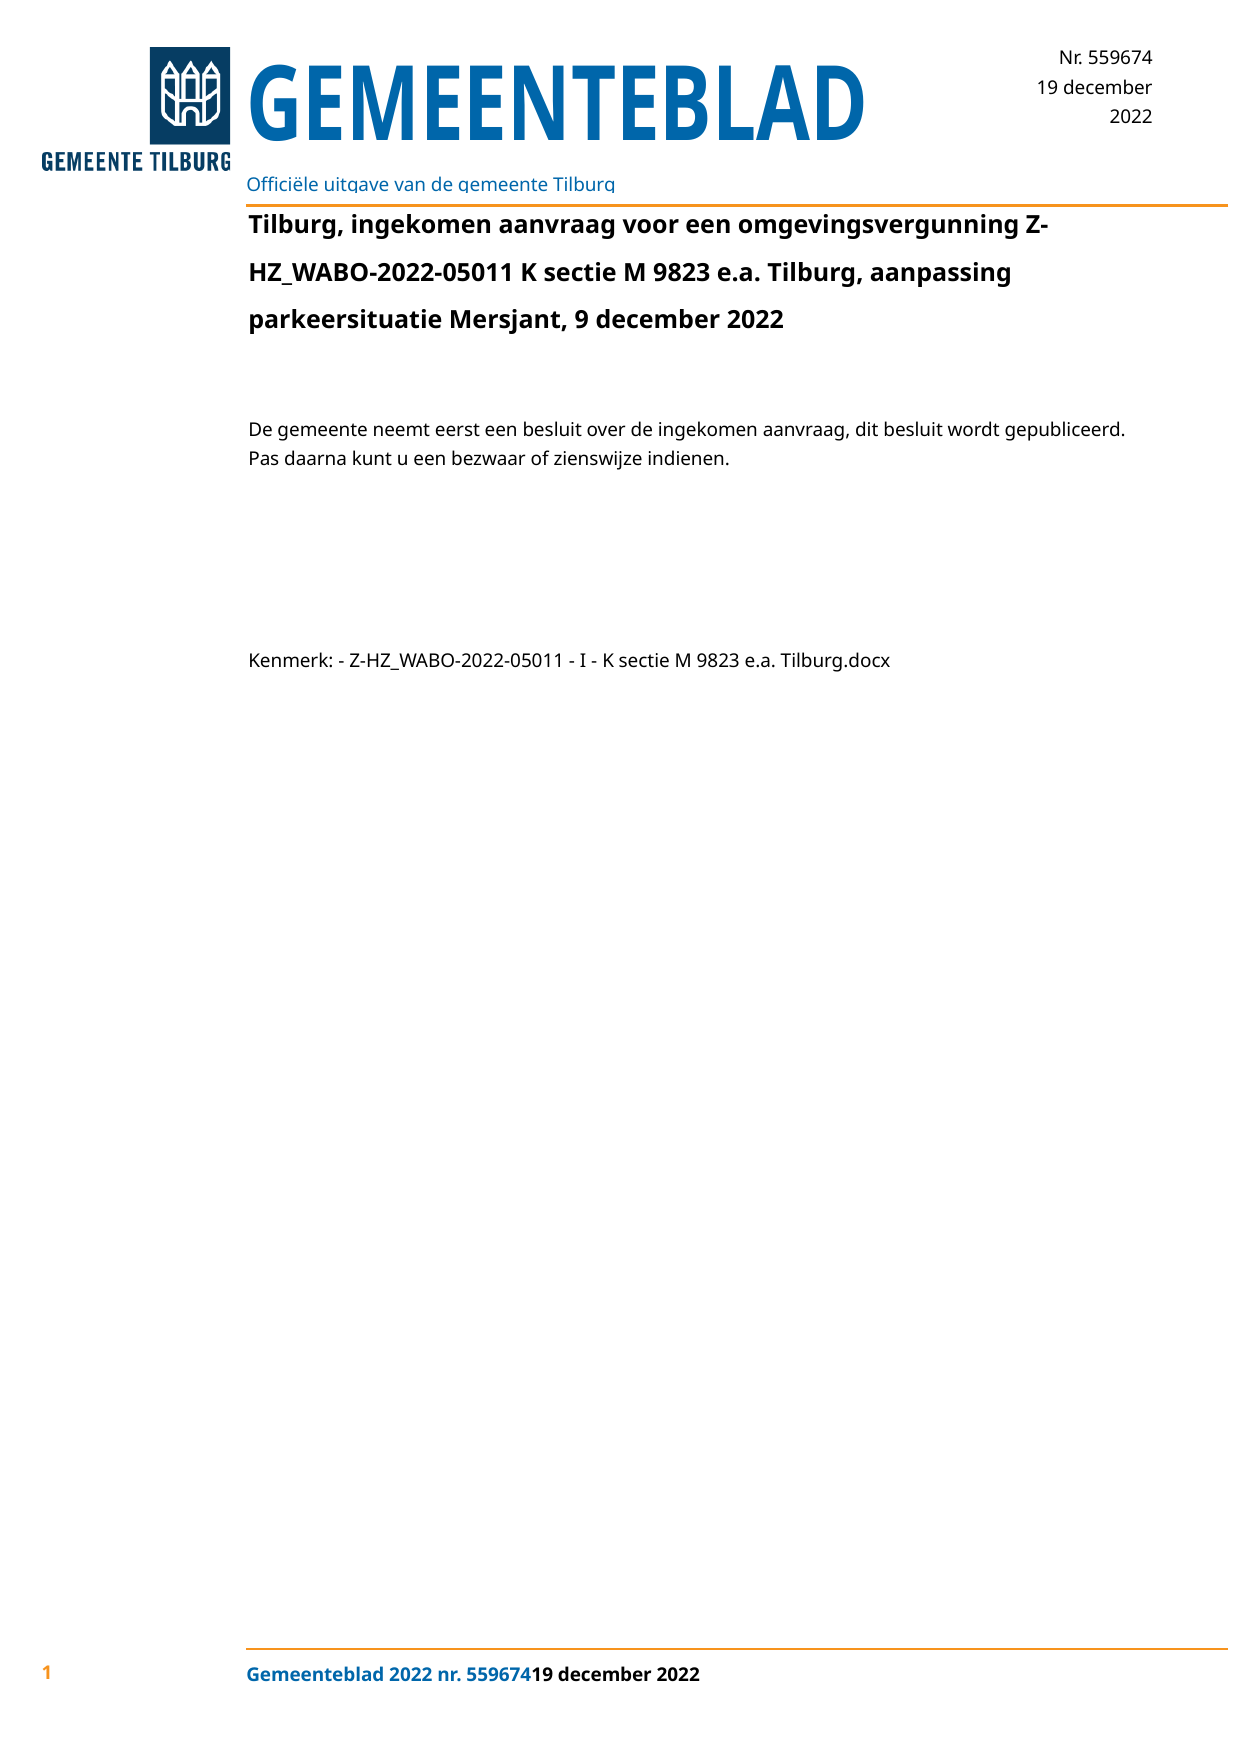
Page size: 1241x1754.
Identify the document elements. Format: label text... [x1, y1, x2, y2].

picture [41, 47, 231, 172]
text Kenmerk: - Z-HZ_WABO-2022-05011 - I - K sectie M 9823 e.a. Tilburg.docx [248, 647, 1152, 673]
text Tilburg, ingekomen aanvraag voor een omgevingsvergunning Z-HZ_WABO-2022-05011 K sectie M 9823 e.a. Tilburg, aanpassing parkeersituatie Mersjant, 9 december 2022 [248, 207, 1152, 336]
text De gemeente neemt eerst een besluit over de ingekomen aanvraag, dit besluit wordt gepubliceerd. Pas daarna kunt u een bezwaar of zienswijze indienen. [248, 416, 1152, 471]
